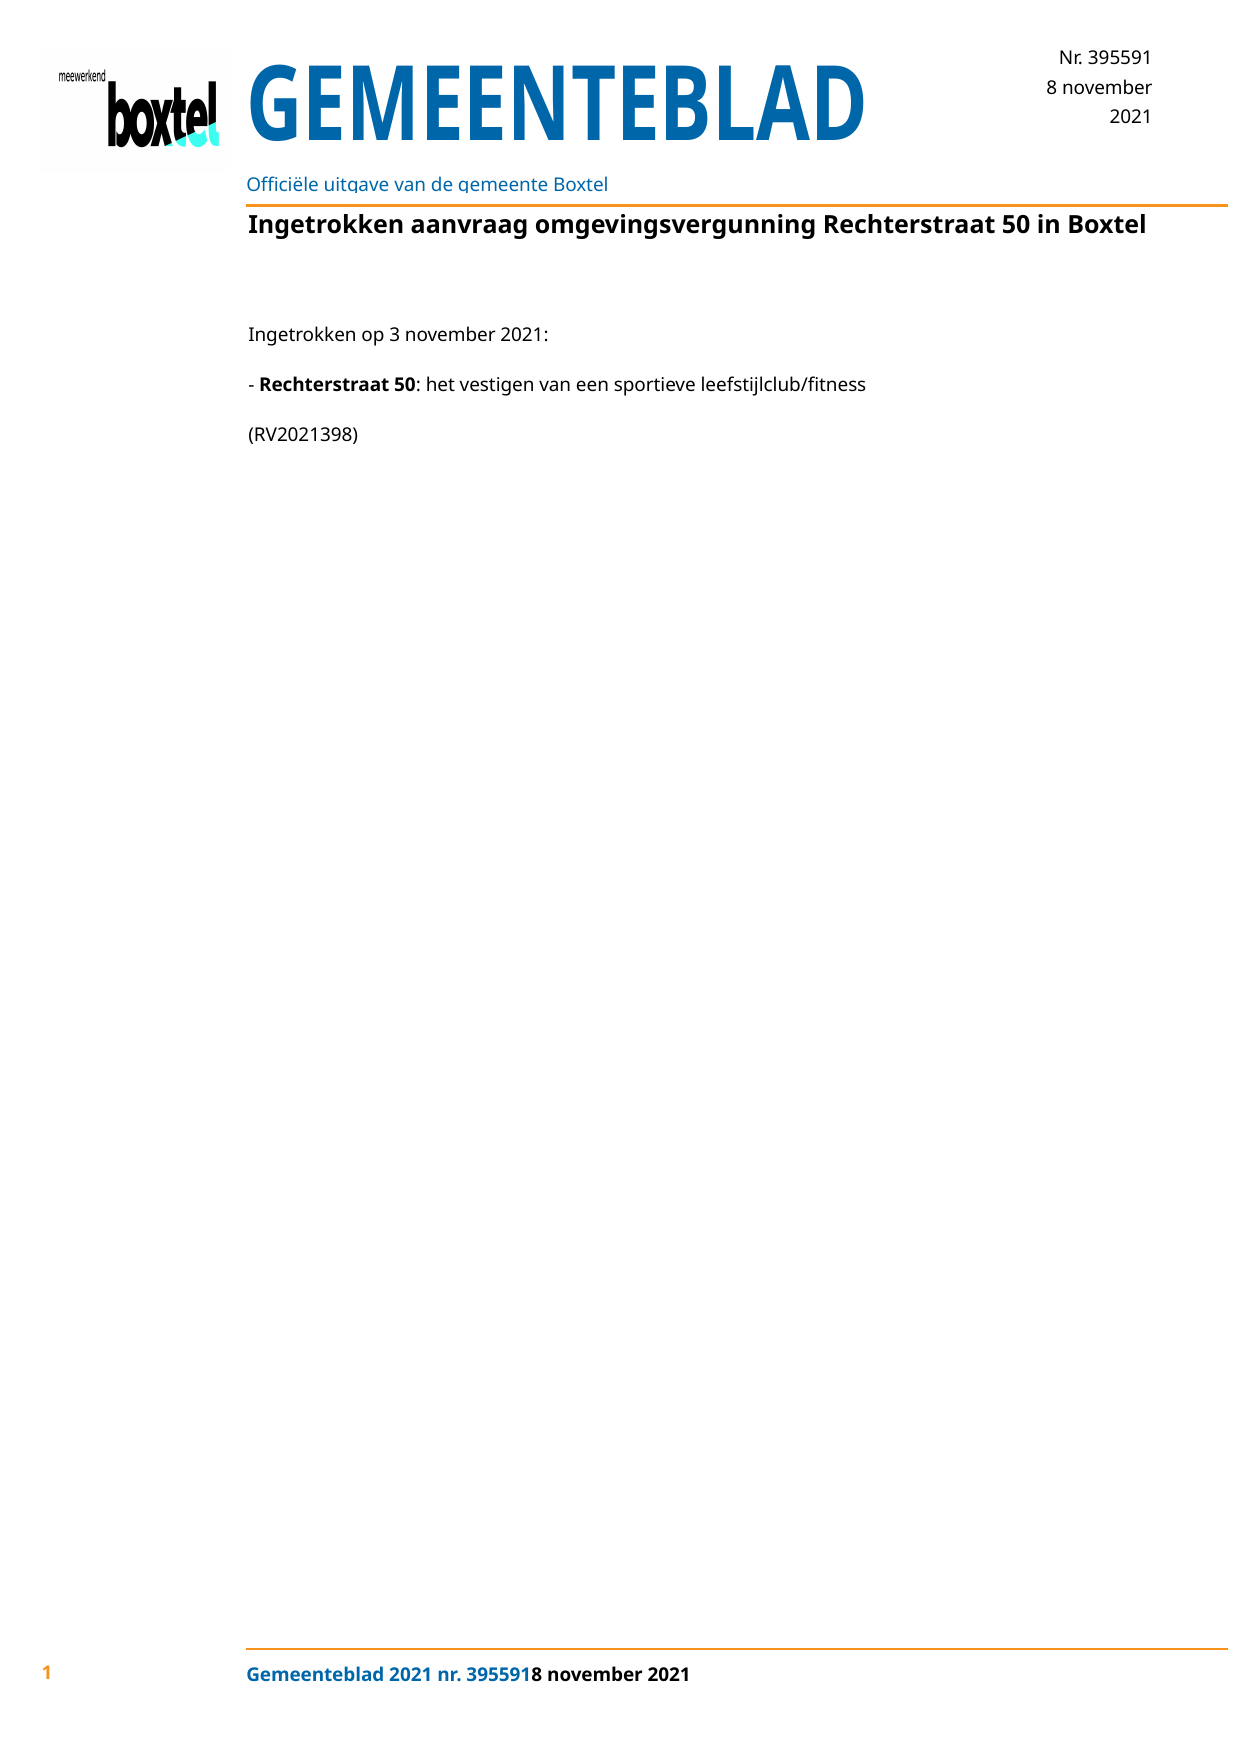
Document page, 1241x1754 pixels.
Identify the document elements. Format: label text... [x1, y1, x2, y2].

text (RV2021398) [248, 422, 1152, 447]
text Ingetrokken op 3 november 2021: [248, 321, 1152, 346]
text Ingetrokken aanvraag omgevingsvergunning Rechterstraat 50 in Boxtel [248, 207, 1152, 241]
picture [41, 47, 231, 172]
text - Rechterstraat 50: het vestigen van een sportieve leefstijlclub/fitness [248, 371, 1152, 397]
